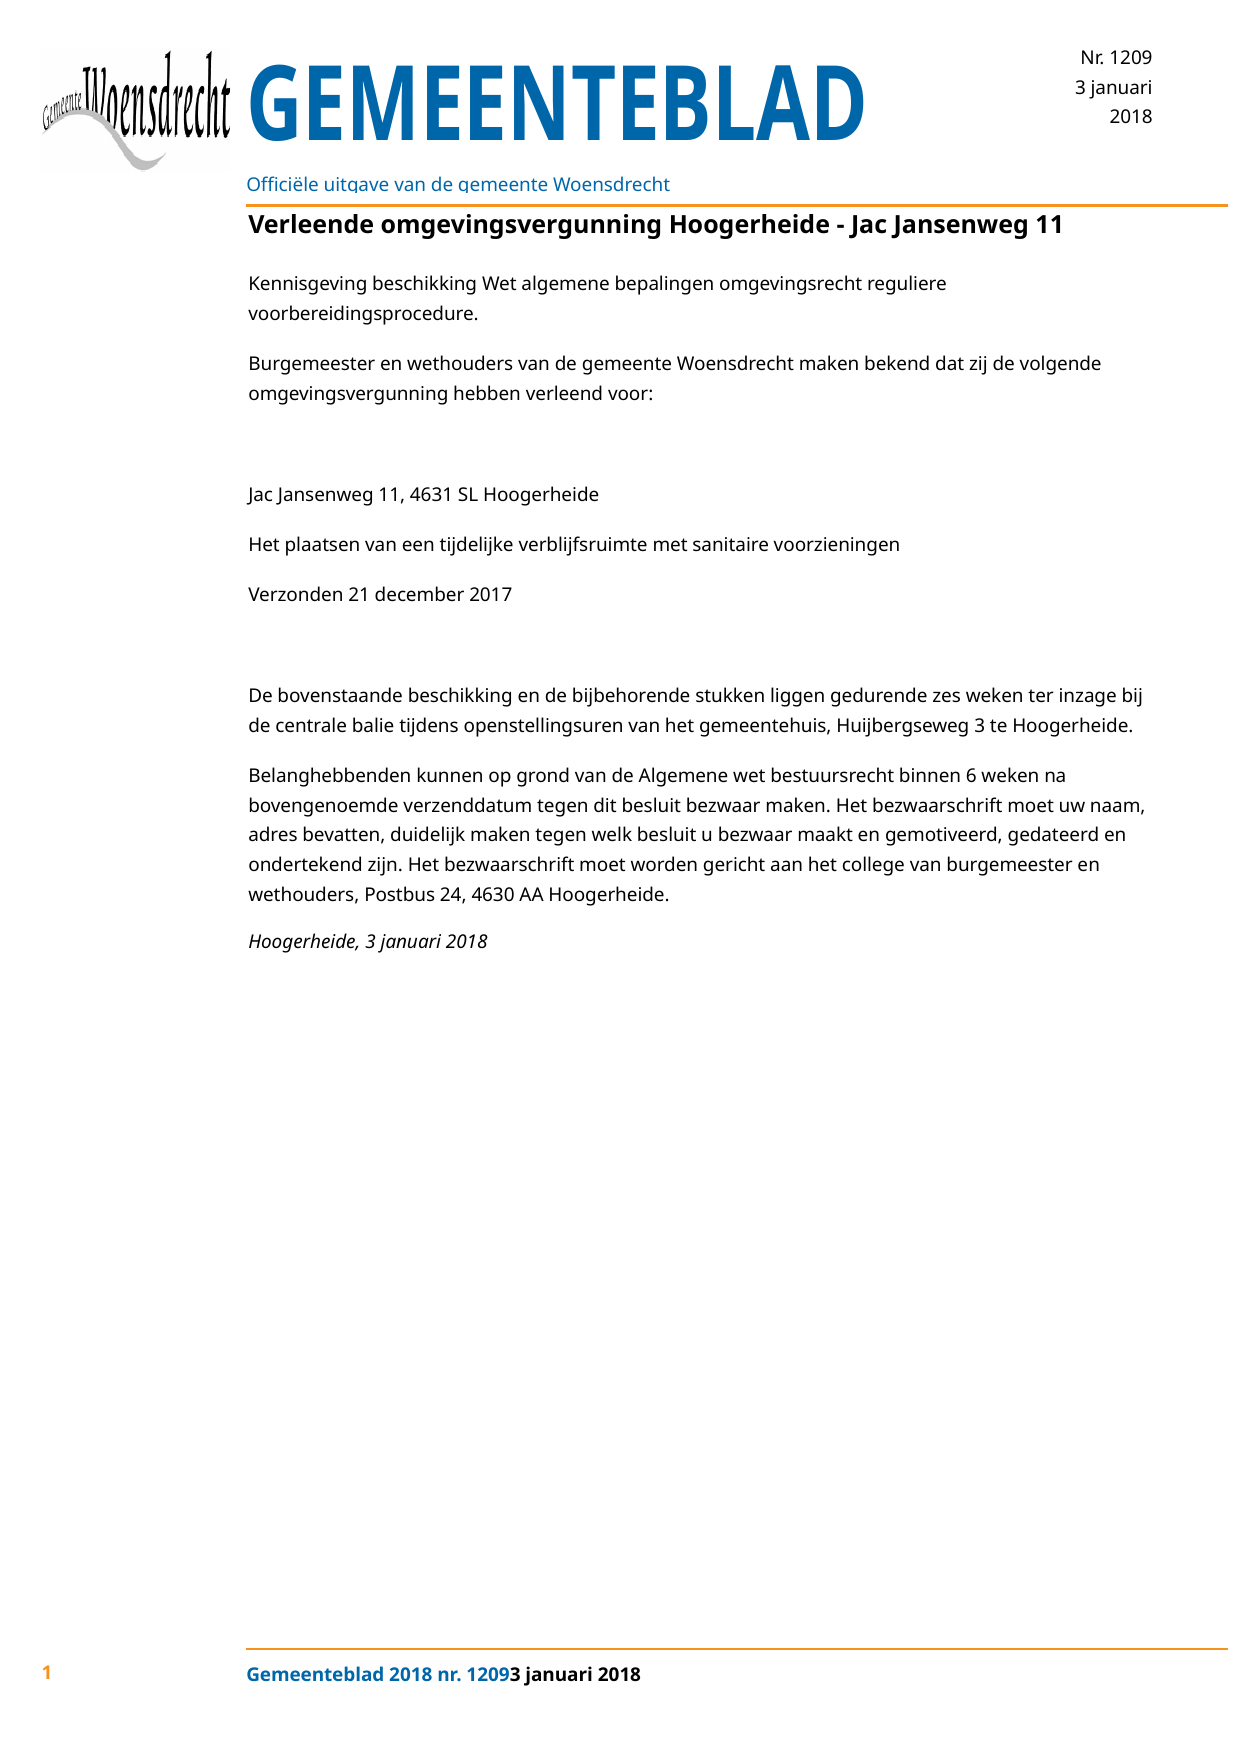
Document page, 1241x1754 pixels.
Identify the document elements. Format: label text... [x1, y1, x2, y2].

text Burgemeester en wethouders van de gemeente Woensdrecht maken bekend dat zij de volgende omgevingsvergunning hebben verleend voor: [248, 350, 1152, 406]
picture [41, 47, 231, 172]
text Verleende omgevingsvergunning Hoogerheide - Jac Jansenweg 11 [248, 207, 1152, 241]
text Kennisgeving beschikking Wet algemene bepalingen omgevingsrecht reguliere voorbereidingsprocedure. [248, 270, 1152, 326]
text De bovenstaande beschikking en de bijbehorende stukken liggen gedurende zes weken ter inzage bij de centrale balie tijdens openstellingsuren van het gemeentehuis, Huijbergseweg 3 te Hoogerheide. [248, 682, 1152, 738]
text Verzonden 21 december 2017 [248, 582, 1152, 607]
text Belanghebbenden kunnen op grond van de Algemene wet bestuursrecht binnen 6 weken na bovengenoemde verzenddatum tegen dit besluit bezwaar maken. Het bezwaarschrift moet uw naam, adres bevatten, duidelijk maken tegen welk besluit u bezwaar maakt en gemotiveerd, gedateerd en ondertekend zijn. Het bezwaarschrift moet worden gericht aan het college van burgemeester en wethouders, Postbus 24, 4630 AA Hoogerheide. [248, 762, 1152, 906]
text Hoogerheide, 3 januari 2018 [248, 928, 1152, 954]
text Het plaatsen van een tijdelijke verblijfsruimte met sanitaire voorzieningen [248, 531, 1152, 557]
text Jac Jansenweg 11, 4631 SL Hoogerheide [248, 481, 1152, 506]
